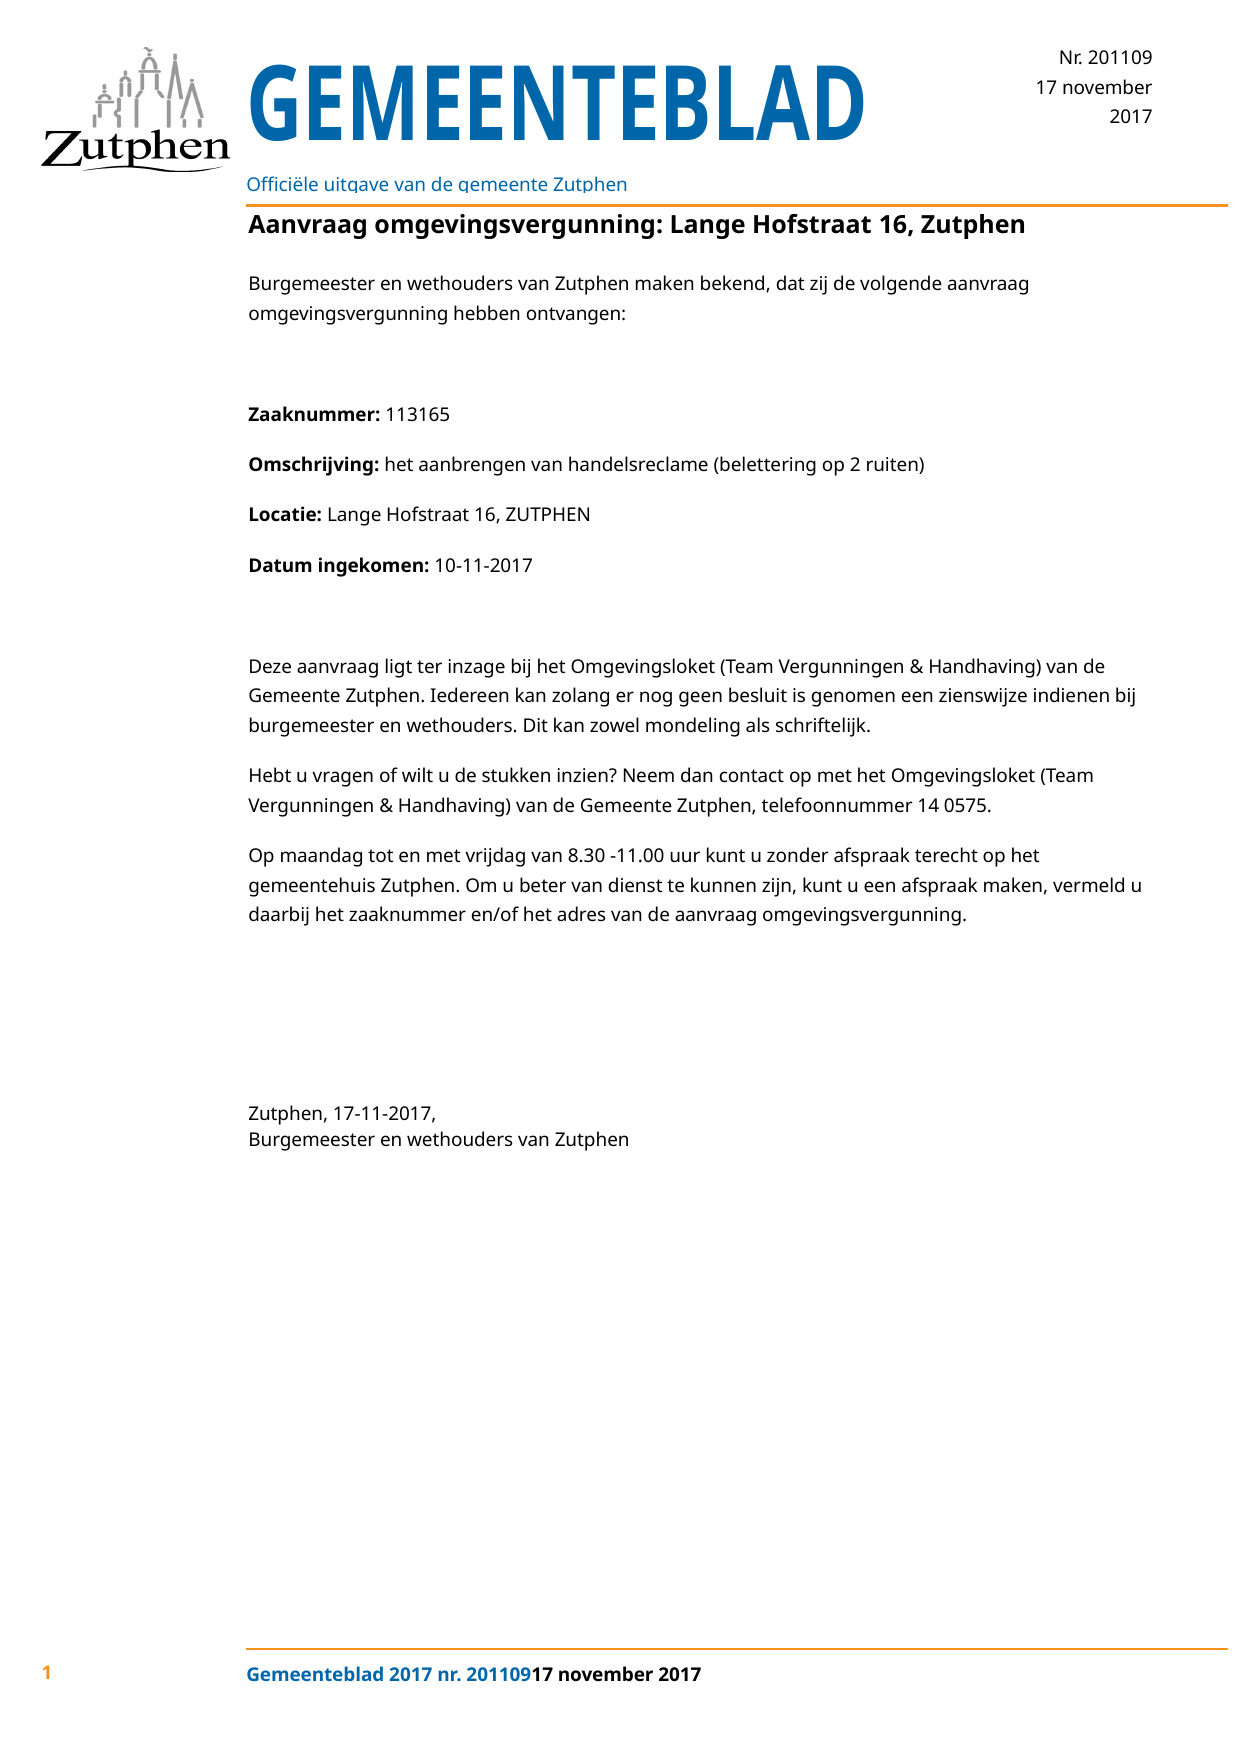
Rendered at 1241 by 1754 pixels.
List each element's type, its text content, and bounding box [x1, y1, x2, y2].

text Hebt u vragen of wilt u de stukken inzien? Neem dan contact op met het Omgevingsloket (Team Vergunningen & Handhaving) van de Gemeente Zutphen, telefoonnummer 14 0575. [248, 762, 1152, 818]
text Locatie: Lange Hofstraat 16, ZUTPHEN [248, 502, 1152, 527]
text Zaaknummer: 113165 [248, 401, 1152, 426]
text Omschrijving: het aanbrengen van handelsreclame (belettering op 2 ruiten) [248, 451, 1152, 477]
text Aanvraag omgevingsvergunning: Lange Hofstraat 16, Zutphen [248, 207, 1152, 241]
text Op maandag tot en met vrijdag van 8.30 -11.00 uur kunt u zonder afspraak terecht op het gemeentehuis Zutphen. Om u beter van dienst te kunnen zijn, kunt u een afspraak maken, vermeld u daarbij het zaaknummer en/of het adres van de aanvraag omgevingsvergunning. [248, 842, 1152, 927]
text Burgemeester en wethouders van Zutphen [248, 1126, 1152, 1152]
text Burgemeester en wethouders van Zutphen maken bekend, dat zij de volgende aanvraag omgevingsvergunning hebben ontvangen: [248, 270, 1152, 326]
picture [41, 47, 231, 172]
text Datum ingekomen: 10-11-2017 [248, 552, 1152, 578]
text Zutphen, 17-11-2017, [248, 1101, 1152, 1126]
text Deze aanvraag ligt ter inzage bij het Omgevingsloket (Team Vergunningen & Handhaving) van de Gemeente Zutphen. Iedereen kan zolang er nog geen besluit is genomen een zienswijze indienen bij burgemeester en wethouders. Dit kan zowel mondeling als schriftelijk. [248, 653, 1152, 738]
